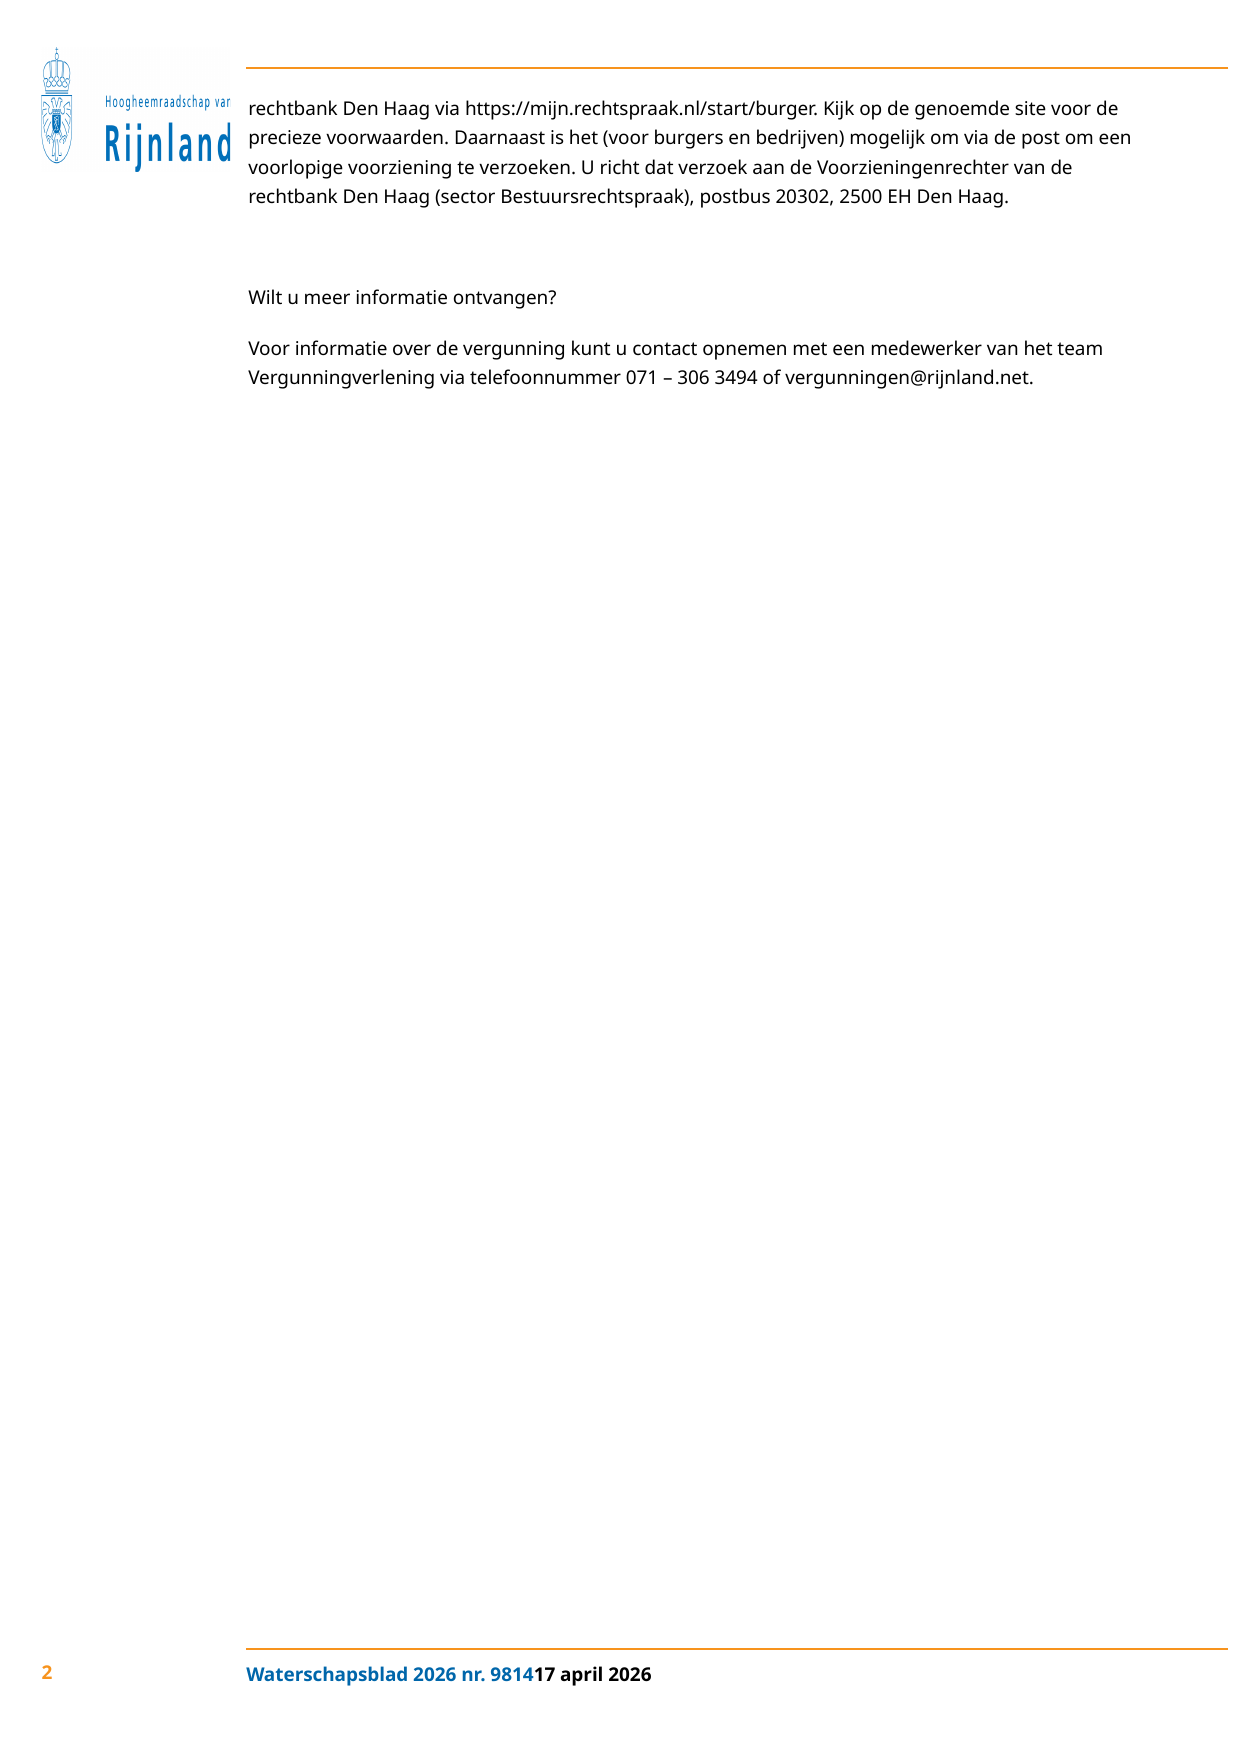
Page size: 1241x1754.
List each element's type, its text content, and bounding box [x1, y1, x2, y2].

text rechtbank Den Haag via https://mijn.rechtspraak.nl/start/burger. Kijk op de genoemde site voor de precieze voorwaarden. Daarnaast is het (voor burgers en bedrijven) mogelijk om via de post om een voorlopige voorziening te verzoeken. U richt dat verzoek aan de Voorzieningenrechter van de rechtbank Den Haag (sector Bestuursrechtspraak), postbus 20302, 2500 EH Den Haag. [248, 95, 1152, 209]
text Wilt u meer informatie ontvangen? [248, 284, 1152, 310]
picture [41, 47, 231, 172]
text Voor informatie over de vergunning kunt u contact opnemen met een medewerker van het team Vergunningverlening via telefoonnummer 071 – 306 3494 of vergunningen@rijnland.net. [248, 335, 1152, 390]
